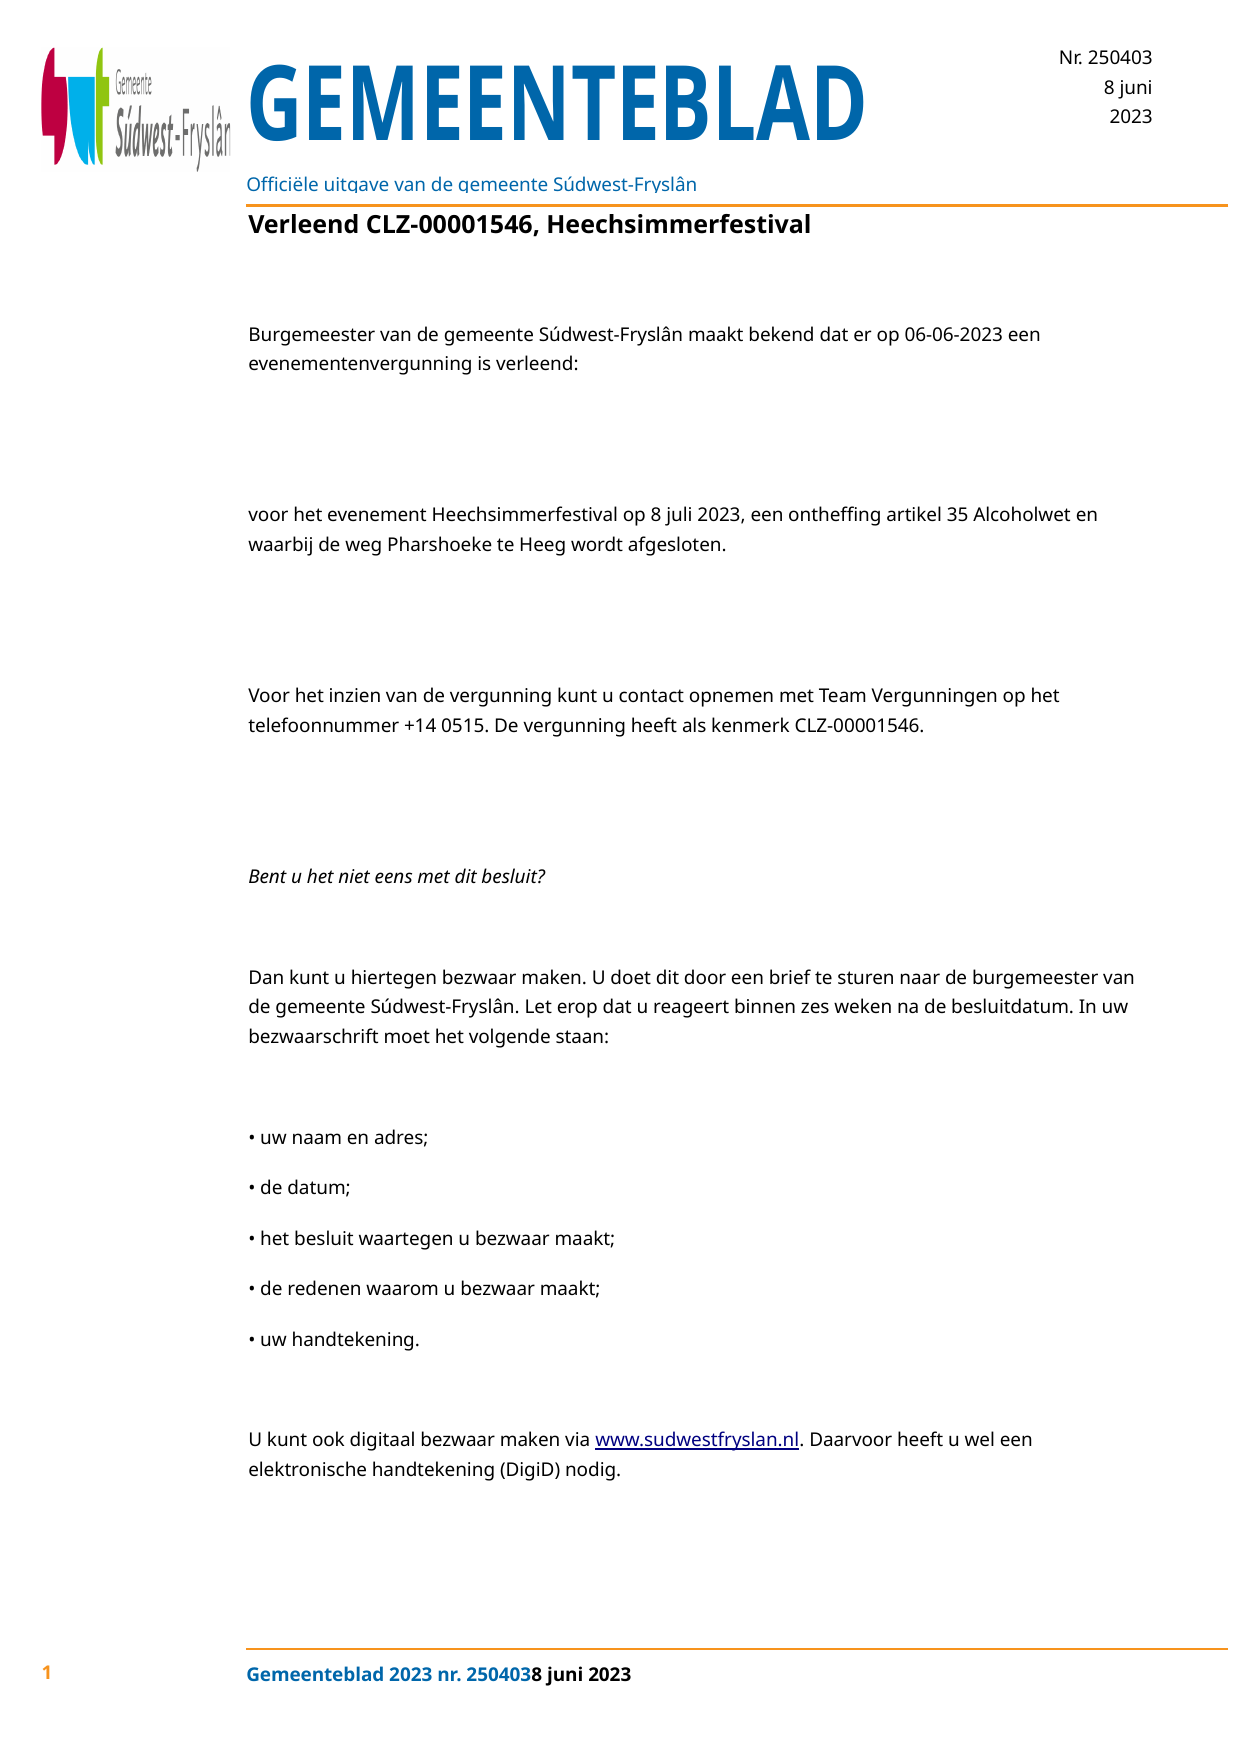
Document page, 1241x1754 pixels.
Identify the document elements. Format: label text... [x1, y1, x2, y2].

text Voor het inzien van de vergunning kunt u contact opnemen met Team Vergunningen op het telefoonnummer +14 0515. De vergunning heeft als kenmerk CLZ-00001546. [248, 682, 1152, 738]
text Bent u het niet eens met dit besluit? [248, 863, 1152, 889]
text Burgemeester van de gemeente Súdwest-Fryslân maakt bekend dat er op 06-06-2023 een evenementenvergunning is verleend: [248, 321, 1152, 376]
text Dan kunt u hiertegen bezwaar maken. U doet dit door een brief te sturen naar de burgemeester van de gemeente Súdwest-Fryslân. Let erop dat u reageert binnen zes weken na de besluitdatum. In uw bezwaarschrift moet het volgende staan: [248, 964, 1152, 1049]
text • uw naam en adres; [248, 1124, 1152, 1150]
picture [41, 47, 231, 172]
text • de redenen waarom u bezwaar maakt; [248, 1275, 1152, 1301]
text • uw handtekening. [248, 1326, 1152, 1351]
text Verleend CLZ-00001546, Heechsimmerfestival [248, 207, 1152, 241]
text • het besluit waartegen u bezwaar maakt; [248, 1225, 1152, 1251]
text voor het evenement Heechsimmerfestival op 8 juli 2023, een ontheffing artikel 35 Alcoholwet en waarbij de weg Pharshoeke te Heeg wordt afgesloten. [248, 502, 1152, 557]
text • de datum; [248, 1174, 1152, 1200]
text U kunt ook digitaal bezwaar maken via www.sudwestfryslan.nl. Daarvoor heeft u wel een elektronische handtekening (DigiD) nodig. [248, 1427, 1152, 1482]
